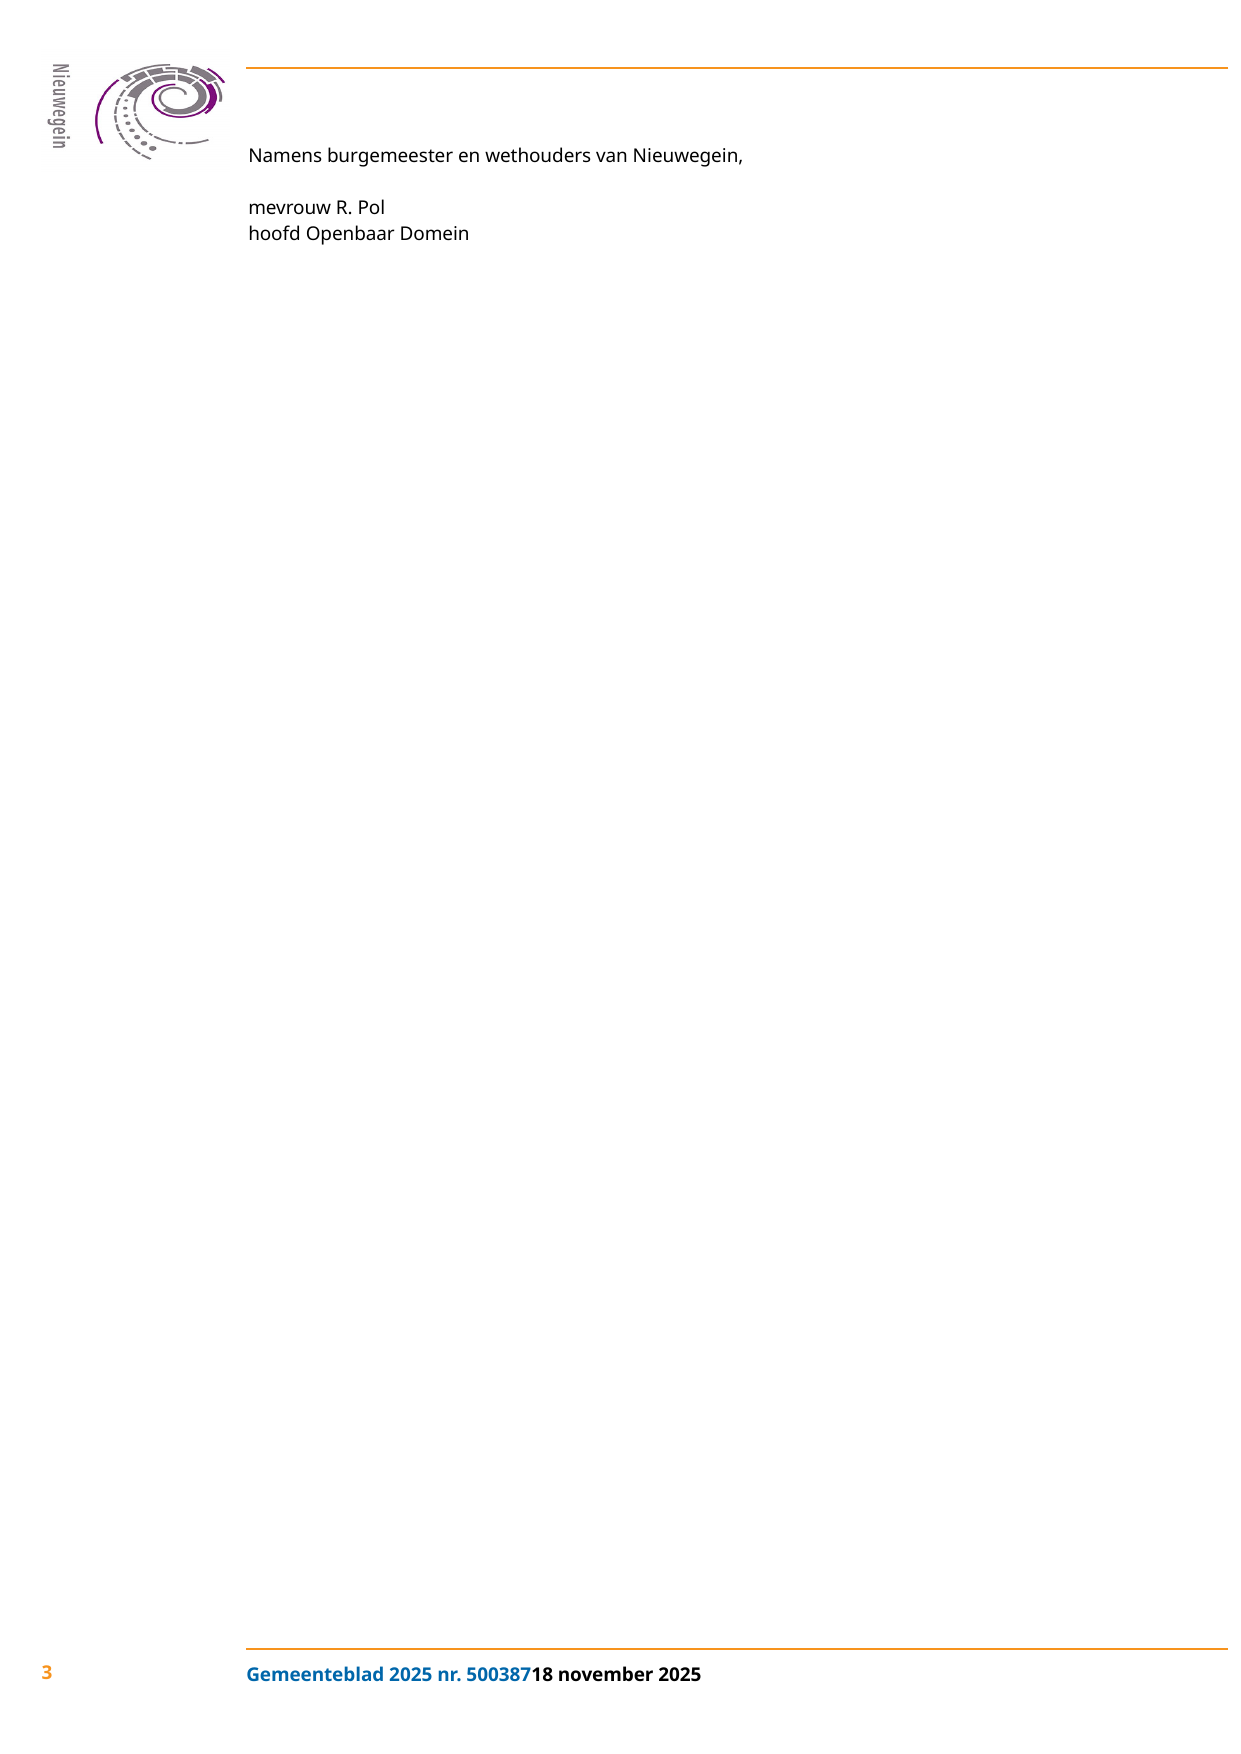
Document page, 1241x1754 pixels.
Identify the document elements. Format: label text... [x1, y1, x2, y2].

picture [41, 47, 231, 172]
text hoofd Openbaar Domein [248, 220, 1152, 246]
text mevrouw R. Pol [248, 194, 1152, 220]
text Namens burgemeester en wethouders van Nieuwegein, [248, 143, 1152, 168]
